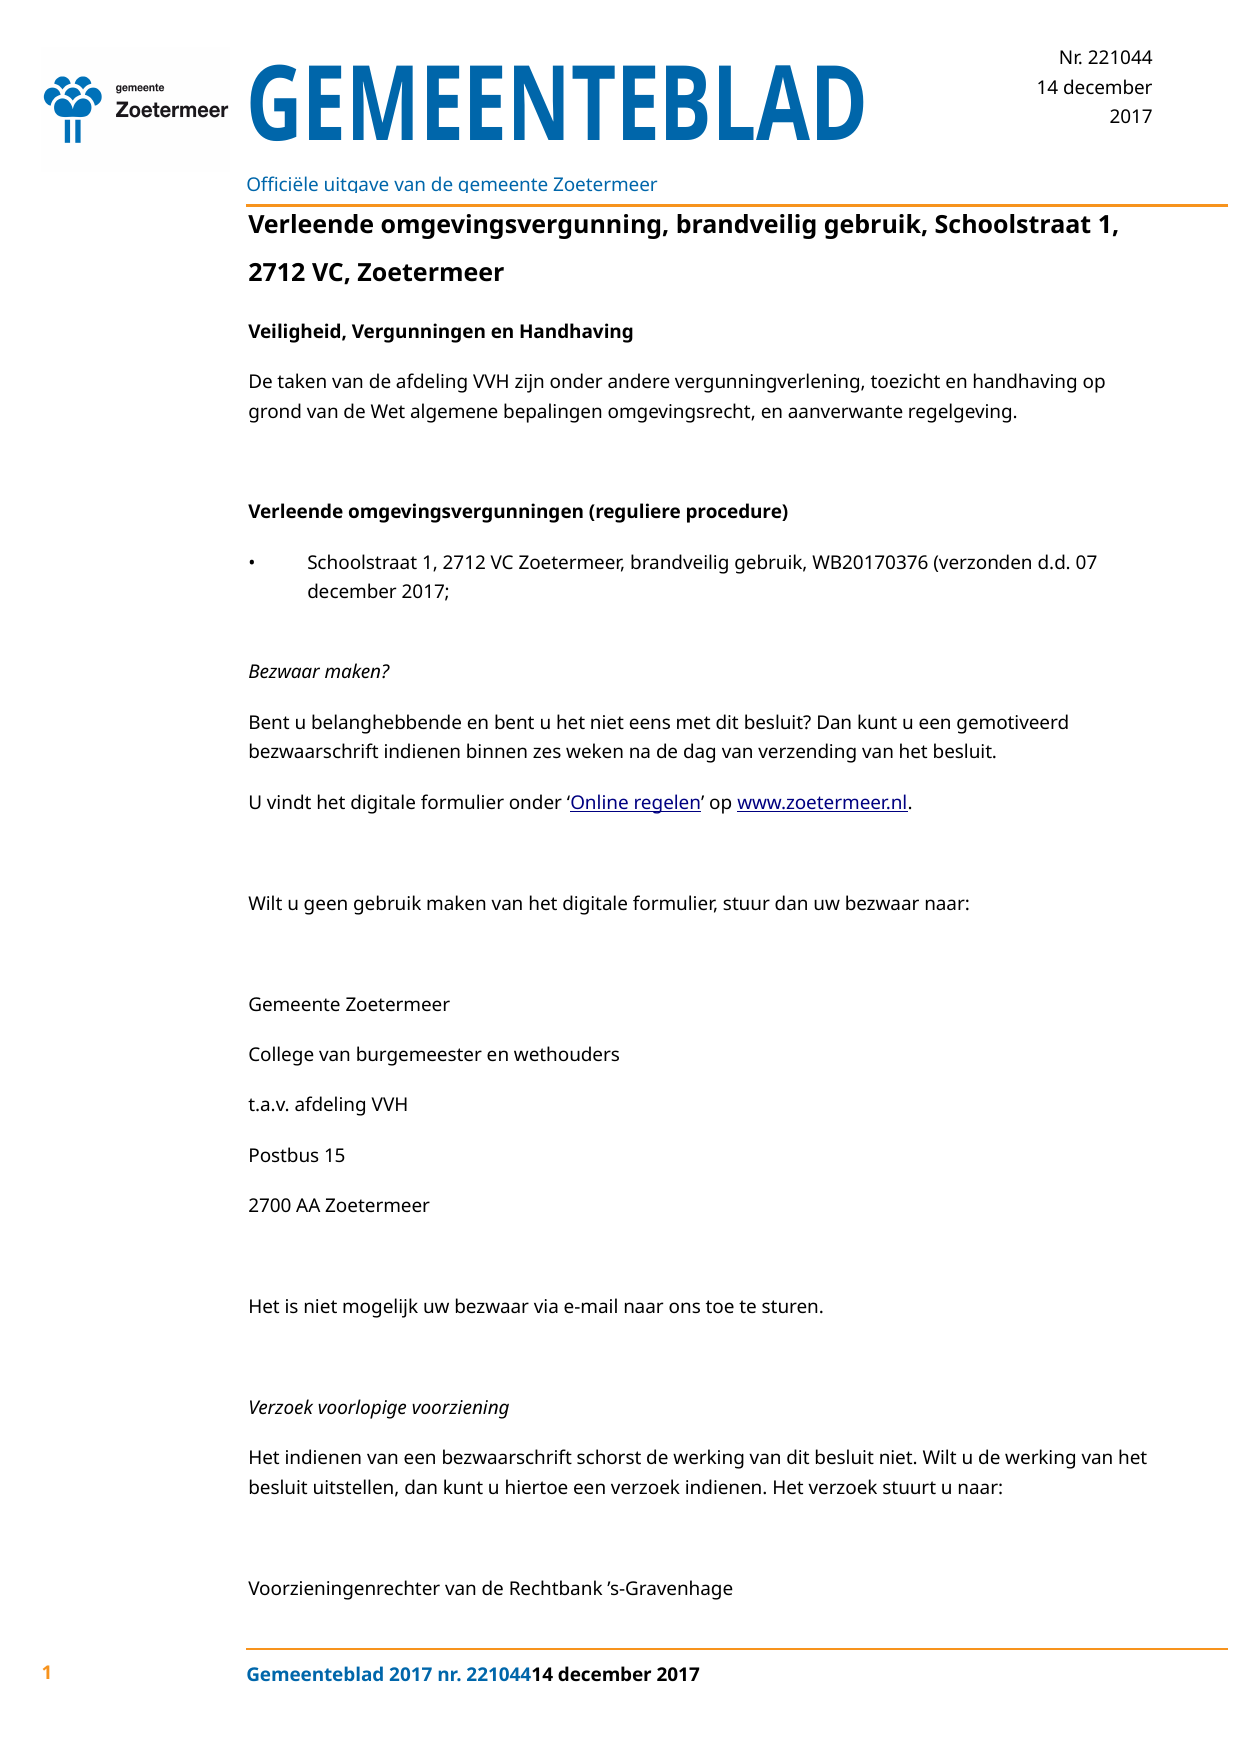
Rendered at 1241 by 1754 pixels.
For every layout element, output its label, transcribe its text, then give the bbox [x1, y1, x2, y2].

text Wilt u geen gebruik maken van het digitale formulier, stuur dan uw bezwaar naar: [248, 890, 1152, 916]
text t.a.v. afdeling VVH [248, 1092, 1152, 1117]
text De taken van de afdeling VVH zijn onder andere vergunningverlening, toezicht en handhaving op grond van de Wet algemene bepalingen omgevingsrecht, en aanverwante regelgeving. [248, 368, 1152, 424]
text Postbus 15 [248, 1142, 1152, 1168]
text Verleende omgevingsvergunningen (reguliere procedure) [248, 499, 1152, 524]
text Verzoek voorlopige voorziening [248, 1394, 1152, 1420]
text Verleende omgevingsvergunning, brandveilig gebruik, Schoolstraat 1, 2712 VC, Zoetermeer [248, 207, 1152, 288]
text Het indienen van een bezwaarschrift schorst de werking van dit besluit niet. Wilt u de werking van het besluit uitstellen, dan kunt u hiertoe een verzoek indienen. Het verzoek stuurt u naar: [248, 1444, 1152, 1500]
text Voorzieningenrechter van de Rechtbank ’s-Gravenhage [248, 1575, 1152, 1601]
text College van burgemeester en wethouders [248, 1041, 1152, 1067]
text Bezwaar maken? [248, 659, 1152, 684]
text Bent u belanghebbende en bent u het niet eens met dit besluit? Dan kunt u een gemotiveerd bezwaarschrift indienen binnen zes weken na de dag van verzending van het besluit. [248, 709, 1152, 764]
picture [41, 47, 231, 172]
text Het is niet mogelijk uw bezwaar via e-mail naar ons toe te sturen. [248, 1293, 1152, 1319]
text U vindt het digitale formulier onder ‘Online regelen’ op www.zoetermeer.nl. [248, 789, 1152, 815]
list Schoolstraat 1, 2712 VC Zoetermeer, brandveilig gebruik, WB20170376 (verzonden d.d. 07 december 2017; [248, 549, 1152, 604]
text 2700 AA Zoetermeer [248, 1192, 1152, 1218]
text Gemeente Zoetermeer [248, 991, 1152, 1017]
text Veiligheid, Vergunningen en Handhaving [248, 318, 1152, 344]
